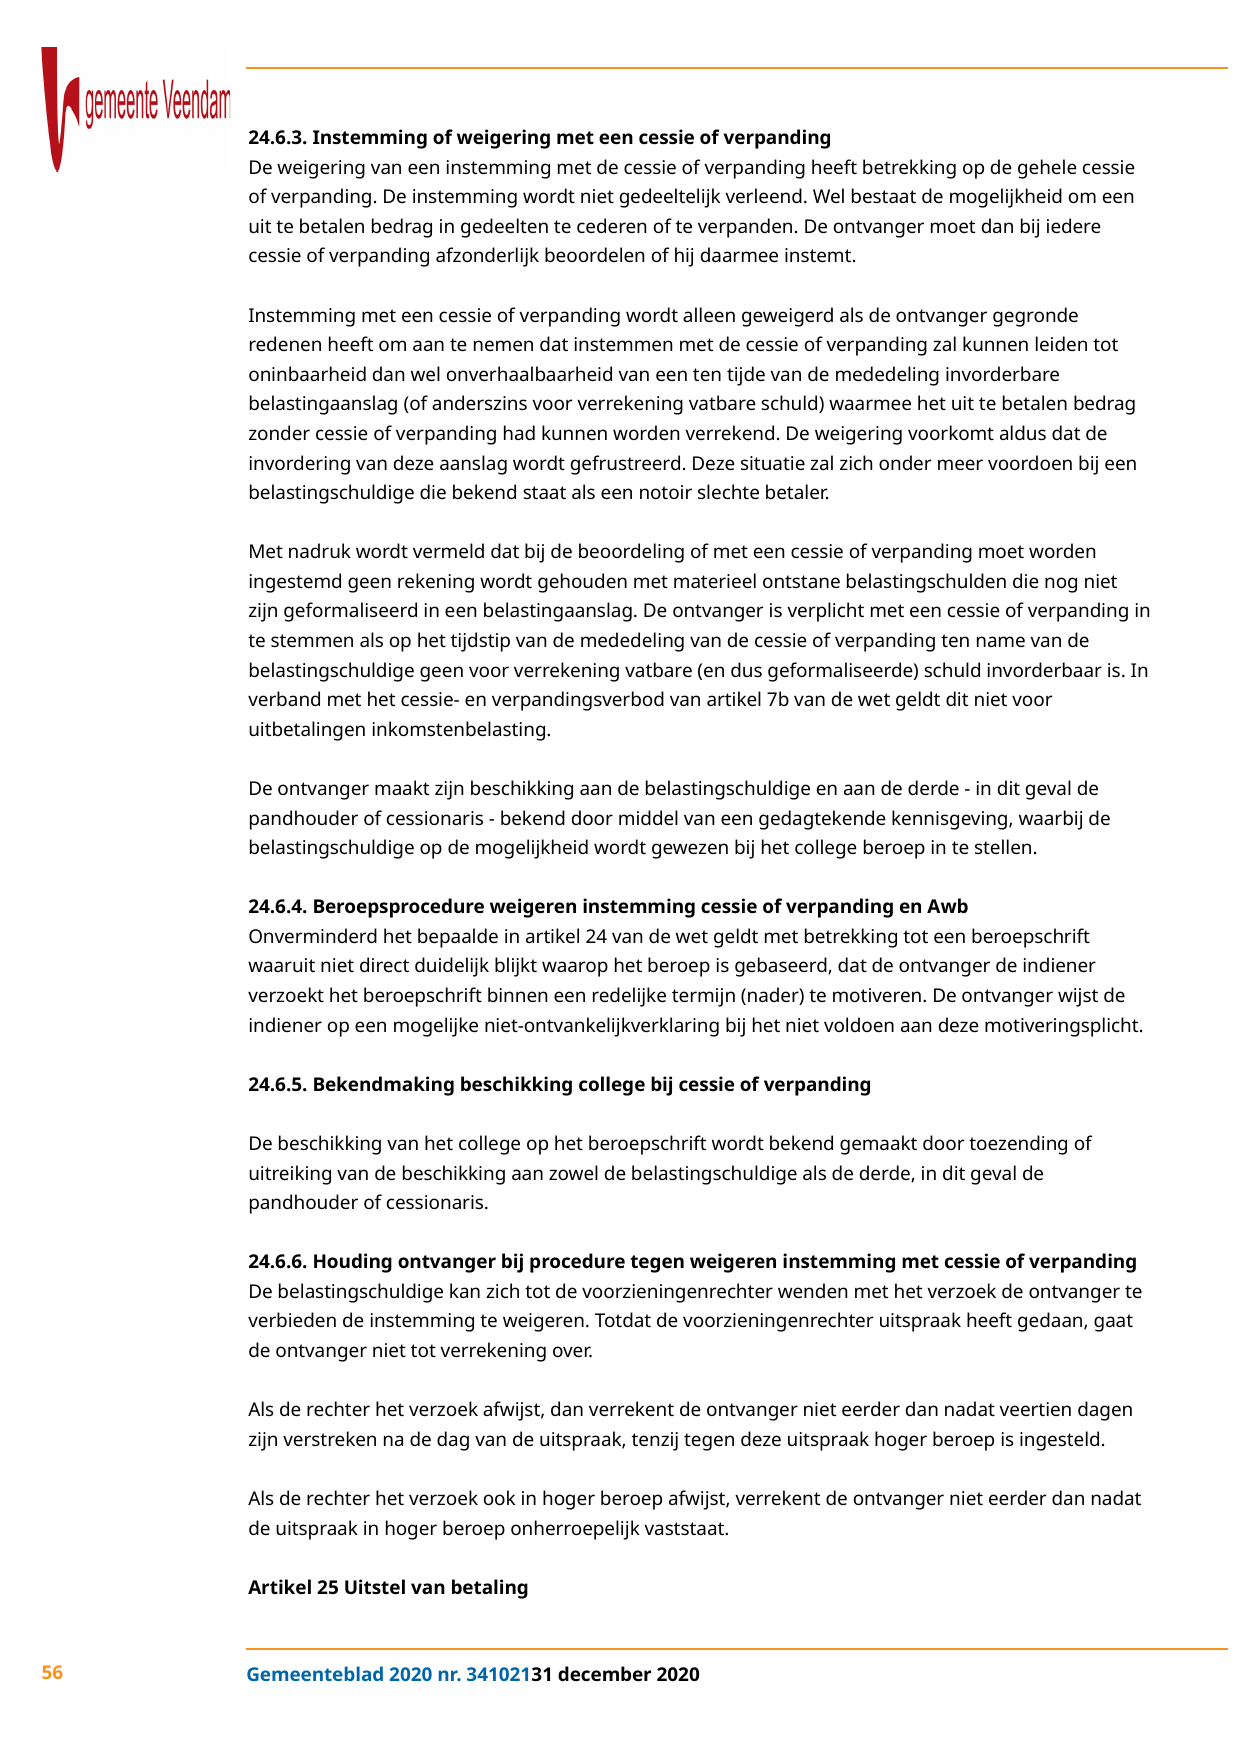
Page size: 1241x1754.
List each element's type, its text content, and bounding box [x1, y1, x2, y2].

text 24.6.4. Beroepsprocedure weigeren instemming cessie of verpanding en Awb [248, 893, 1152, 919]
text Als de rechter het verzoek ook in hoger beroep afwijst, verrekent de ontvanger niet eerder dan nadat de uitspraak in hoger beroep onherroepelijk vaststaat. [248, 1485, 1152, 1541]
text 24.6.3. Instemming of weigering met een cessie of verpanding [248, 124, 1152, 150]
text 24.6.6. Houding ontvanger bij procedure tegen weigeren instemming met cessie of verpanding [248, 1248, 1152, 1274]
text De belastingschuldige kan zich tot de voorzieningenrechter wenden met het verzoek de ontvanger te verbieden de instemming te weigeren. Totdat de voorzieningenrechter uitspraak heeft gedaan, gaat de ontvanger niet tot verrekening over. [248, 1278, 1152, 1363]
text Artikel 25 Uitstel van betaling [248, 1574, 1152, 1600]
text Instemming met een cessie of verpanding wordt alleen geweigerd als de ontvanger gegronde redenen heeft om aan te nemen dat instemmen met de cessie of verpanding zal kunnen leiden tot oninbaarheid dan wel onverhaalbaarheid van een ten tijde van de mededeling invorderbare belastingaanslag (of anderszins voor verrekening vatbare schuld) waarmee het uit te betalen bedrag zonder cessie of verpanding had kunnen worden verrekend. De weigering voorkomt aldus dat de invordering van deze aanslag wordt gefrustreerd. Deze situatie zal zich onder meer voordoen bij een belastingschuldige die bekend staat als een notoir slechte betaler. [248, 302, 1152, 505]
text Onverminderd het bepaalde in artikel 24 van de wet geldt met betrekking tot een beroepschrift waaruit niet direct duidelijk blijkt waarop het beroep is gebaseerd, dat de ontvanger de indiener verzoekt het beroepschrift binnen een redelijke termijn (nader) te motiveren. De ontvanger wijst de indiener op een mogelijke niet-ontvankelijkverklaring bij het niet voldoen aan deze motiveringsplicht. [248, 923, 1152, 1038]
text Met nadruk wordt vermeld dat bij de beoordeling of met een cessie of verpanding moet worden ingestemd geen rekening wordt gehouden met materieel ontstane belastingschulden die nog niet zijn geformaliseerd in een belastingaanslag. De ontvanger is verplicht met een cessie of verpanding in te stemmen als op het tijdstip van de mededeling van de cessie of verpanding ten name van de belastingschuldige geen voor verrekening vatbare (en dus geformaliseerde) schuld invorderbaar is. In verband met het cessie- en verpandingsverbod van artikel 7b van de wet geldt dit niet voor uitbetalingen inkomstenbelasting. [248, 538, 1152, 742]
picture [41, 47, 231, 172]
text De ontvanger maakt zijn beschikking aan de belastingschuldige en aan de derde - in dit geval de pandhouder of cessionaris - bekend door middel van een gedagtekende kennisgeving, waarbij de belastingschuldige op de mogelijkheid wordt gewezen bij het college beroep in te stellen. [248, 775, 1152, 860]
text De beschikking van het college op het beroepschrift wordt bekend gemaakt door toezending of uitreiking van de beschikking aan zowel de belastingschuldige als de derde, in dit geval de pandhouder of cessionaris. [248, 1130, 1152, 1215]
text De weigering van een instemming met de cessie of verpanding heeft betrekking op de gehele cessie of verpanding. De instemming wordt niet gedeeltelijk verleend. Wel bestaat de mogelijkheid om een uit te betalen bedrag in gedeelten te cederen of te verpanden. De ontvanger moet dan bij iedere cessie of verpanding afzonderlijk beoordelen of hij daarmee instemt. [248, 154, 1152, 268]
text 24.6.5. Bekendmaking beschikking college bij cessie of verpanding [248, 1071, 1152, 1097]
text Als de rechter het verzoek afwijst, dan verrekent de ontvanger niet eerder dan nadat veertien dagen zijn verstreken na de dag van de uitspraak, tenzij tegen deze uitspraak hoger beroep is ingesteld. [248, 1396, 1152, 1452]
